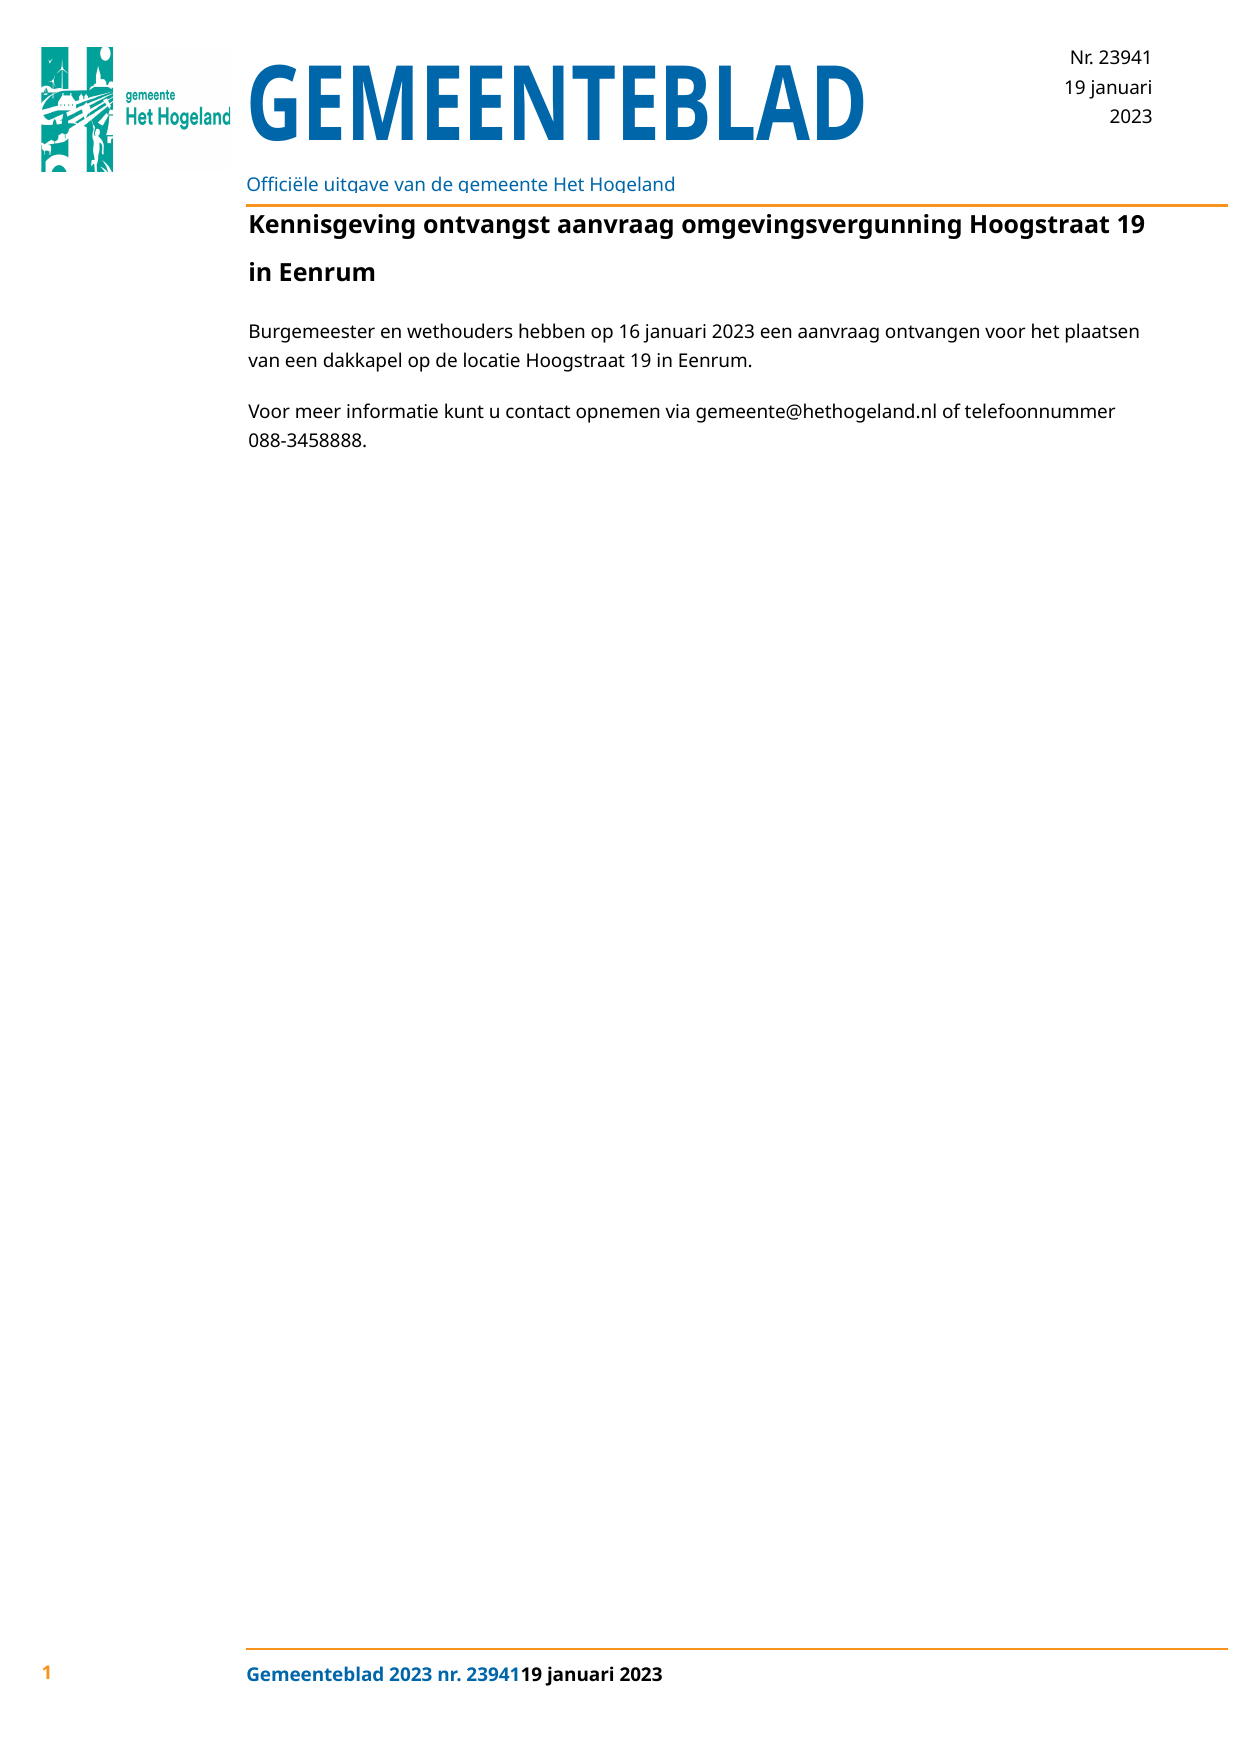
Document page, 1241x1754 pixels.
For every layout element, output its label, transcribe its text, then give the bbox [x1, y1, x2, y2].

text Voor meer informatie kunt u contact opnemen via gemeente@hethogeland.nl of telefoonnummer 088-3458888. [248, 398, 1152, 453]
text Burgemeester en wethouders hebben op 16 januari 2023 een aanvraag ontvangen voor het plaatsen van een dakkapel op de locatie Hoogstraat 19 in Eenrum. [248, 318, 1152, 373]
picture [41, 47, 231, 172]
text Kennisgeving ontvangst aanvraag omgevingsvergunning Hoogstraat 19 in Eenrum [248, 207, 1152, 288]
